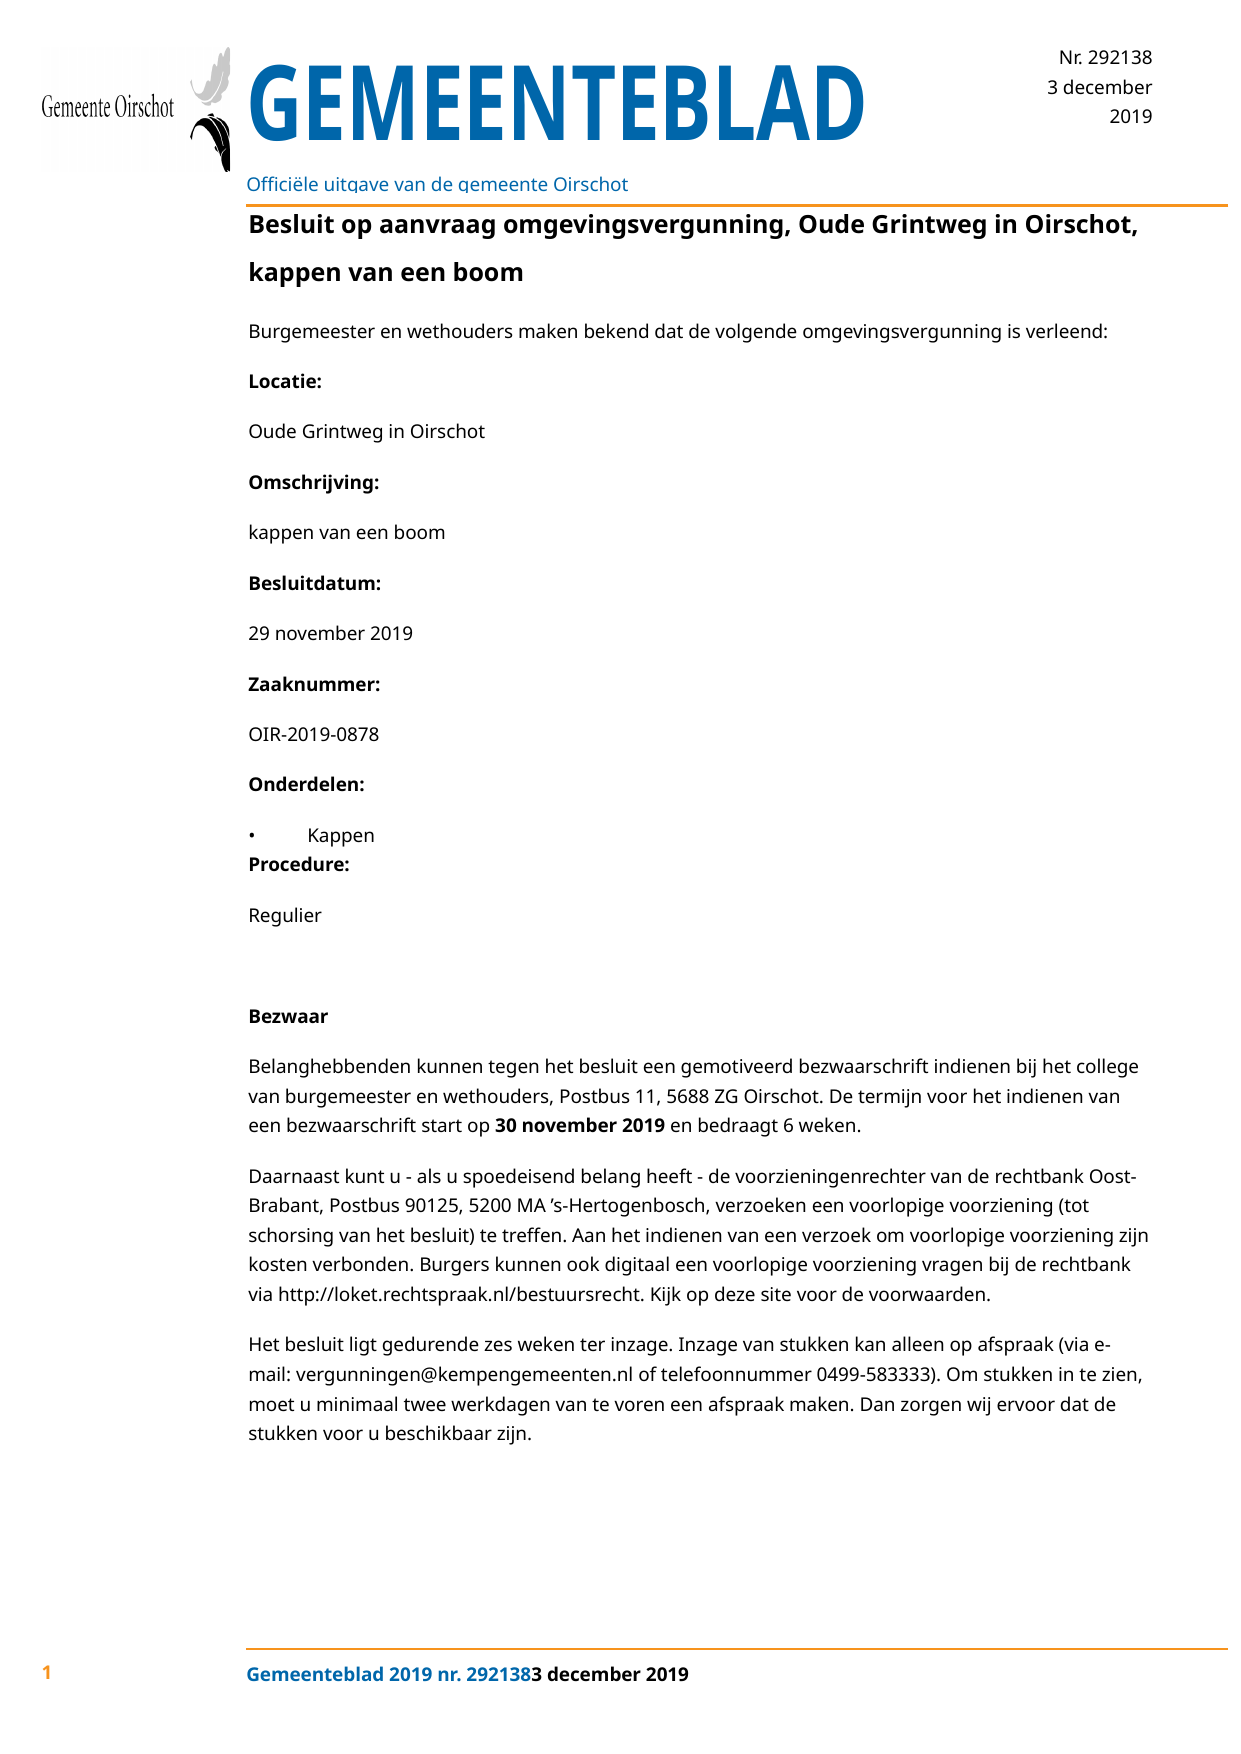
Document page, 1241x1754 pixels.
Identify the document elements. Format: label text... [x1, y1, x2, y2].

text Oude Grintweg in Oirschot [248, 419, 1152, 444]
text kappen van een boom [248, 519, 1152, 545]
list Kappen [248, 822, 1152, 848]
text Daarnaast kunt u - als u spoedeisend belang heeft - de voorzieningenrechter van de rechtbank Oost-Brabant, Postbus 90125, 5200 MA ’s-Hertogenbosch, verzoeken een voorlopige voorziening (tot schorsing van het besluit) te treffen. Aan het indienen van een verzoek om voorlopige voorziening zijn kosten verbonden. Burgers kunnen ook digitaal een voorlopige voorziening vragen bij de rechtbank via http://loket.rechtspraak.nl/bestuursrecht. Kijk op deze site voor de voorwaarden. [248, 1163, 1152, 1307]
text Regulier [248, 902, 1152, 928]
text Besluit op aanvraag omgevingsvergunning, Oude Grintweg in Oirschot, kappen van een boom [248, 207, 1152, 288]
text Burgemeester en wethouders maken bekend dat de volgende omgevingsvergunning is verleend: [248, 318, 1152, 344]
text Omschrijving: [248, 469, 1152, 495]
text Belanghebbenden kunnen tegen het besluit een gemotiveerd bezwaarschrift indienen bij het college van burgemeester en wethouders, Postbus 11, 5688 ZG Oirschot. De termijn voor het indienen van een bezwaarschrift start op 30 november 2019 en bedraagt 6 weken. [248, 1053, 1152, 1138]
text Procedure: [248, 852, 1152, 877]
text Locatie: [248, 368, 1152, 394]
text 29 november 2019 [248, 620, 1152, 646]
text Zaaknummer: [248, 671, 1152, 697]
text Onderdelen: [248, 772, 1152, 797]
text OIR-2019-0878 [248, 721, 1152, 747]
text Het besluit ligt gedurende zes weken ter inzage. Inzage van stukken kan alleen op afspraak (via e-mail: vergunningen@kempengemeenten.nl of telefoonnummer 0499-583333). Om stukken in te zien, moet u minimaal twee werkdagen van te voren een afspraak maken. Dan zorgen wij ervoor dat de stukken voor u beschikbaar zijn. [248, 1332, 1152, 1446]
text Besluitdatum: [248, 570, 1152, 596]
text Bezwaar [248, 1003, 1152, 1029]
picture [41, 47, 231, 172]
